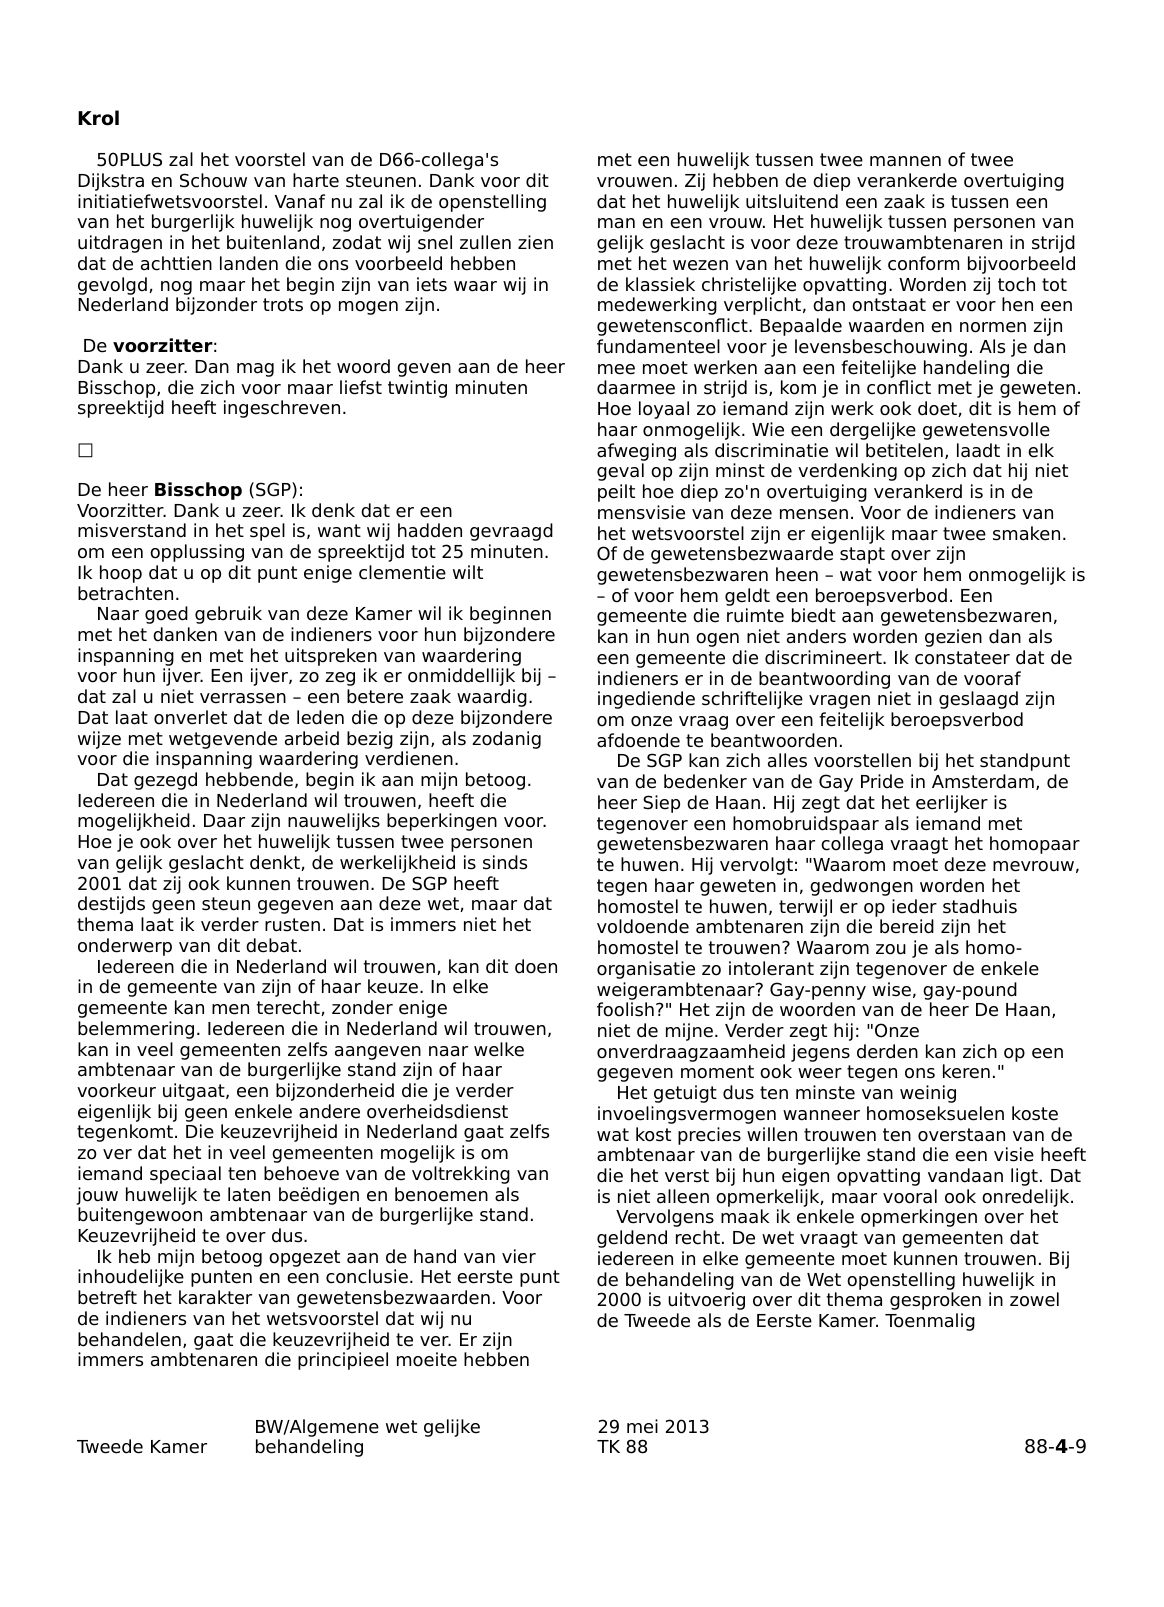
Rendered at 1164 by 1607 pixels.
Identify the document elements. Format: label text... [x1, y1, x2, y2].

text Ik heb mijn betoog opgezet aan de hand van vier inhoudelijke punten en een conclusie. Het eerste punt betreft het karakter van gewetensbezwaarden. Voor de indieners van het wetsvoorstel dat wij nu behandelen, gaat die keuzevrijheid te ver. Er zijn immers ambtenaren die principieel moeite hebben [77, 1247, 567, 1371]
text Voorzitter. Dank u zeer. Ik denk dat er een misverstand in het spel is, want wij hadden gevraagd om een opplussing van de spreektijd tot 25 minuten. Ik hoop dat u op dit punt enige clementie wilt betrachten. [77, 500, 567, 604]
text 50PLUS zal het voorstel van de D66-collega's Dijkstra en Schouw van harte steunen. Dank voor dit initiatiefwetsvoorstel. Vanaf nu zal ik de openstelling van het burgerlijk huwelijk nog overtuigender uitdragen in het buitenland, zodat wij snel zullen zien dat de achttien landen die ons voorbeeld hebben gevolgd, nog maar het begin zijn van iets waar wij in Nederland bijzonder trots op mogen zijn. [77, 150, 567, 316]
text □ [77, 439, 567, 460]
text De voorzitter: [77, 336, 567, 357]
text met een huwelijk tussen twee mannen of twee vrouwen. Zij hebben de diep verankerde overtuiging dat het huwelijk uitsluitend een zaak is tussen een man en een vrouw. Het huwelijk tussen personen van gelijk geslacht is voor deze trouwambtenaren in strijd met het wezen van het huwelijk conform bijvoorbeeld de klassiek christelijke opvatting. Worden zij toch tot medewerking verplicht, dan ontstaat er voor hen een gewetensconflict. Bepaalde waarden en normen zijn fundamenteel voor je levensbeschouwing. Als je dan mee moet werken aan een feitelijke handeling die daarmee in strijd is, kom je in conflict met je geweten. Hoe loyaal zo iemand zijn werk ook doet, dit is hem of haar onmogelijk. Wie een dergelijke gewetensvolle afweging als discriminatie wil betitelen, laadt in elk geval op zijn minst de verdenking op zich dat hij niet peilt hoe diep zo'n overtuiging verankerd is in de mensvisie van deze mensen. Voor de indieners van het wetsvoorstel zijn er eigenlijk maar twee smaken. Of de gewetensbezwaarde stapt over zijn gewetensbezwaren heen – wat voor hem onmogelijk is – of voor hem geldt een beroepsverbod. Een gemeente die ruimte biedt aan gewetensbezwaren, kan in hun ogen niet anders worden gezien dan als een gemeente die discrimineert. Ik constateer dat de indieners er in de beantwoording van de vooraf ingediende schriftelijke vragen niet in geslaagd zijn om onze vraag over een feitelijk beroepsverbod afdoende te beantwoorden. [596, 150, 1087, 751]
text Dat gezegd hebbende, begin ik aan mijn betoog. Iedereen die in Nederland wil trouwen, heeft die mogelijkheid. Daar zijn nauwelijks beperkingen voor. Hoe je ook over het huwelijk tussen twee personen van gelijk geslacht denkt, de werkelijkheid is sinds 2001 dat zij ook kunnen trouwen. De SGP heeft destijds geen steun gegeven aan deze wet, maar dat thema laat ik verder rusten. Dat is immers niet het onderwerp van dit debat. [77, 770, 567, 956]
text Vervolgens maak ik enkele opmerkingen over het geldend recht. De wet vraagt van gemeenten dat iedereen in elke gemeente moet kunnen trouwen. Bij de behandeling van de Wet openstelling huwelijk in 2000 is uitvoerig over dit thema gesproken in zowel de Tweede als de Eerste Kamer. Toenmalig [596, 1207, 1087, 1332]
text Dank u zeer. Dan mag ik het woord geven aan de heer Bisschop, die zich voor maar liefst twintig minuten spreektijd heeft ingeschreven. [77, 357, 567, 419]
text Naar goed gebruik van deze Kamer wil ik beginnen met het danken van de indieners voor hun bijzondere inspanning en met het uitspreken van waardering voor hun ijver. Een ijver, zo zeg ik er onmiddellijk bij – dat zal u niet verrassen – een betere zaak waardig. Dat laat onverlet dat de leden die op deze bijzondere wijze met wetgevende arbeid bezig zijn, als zodanig voor die inspanning waardering verdienen. [77, 604, 567, 770]
text De heer Bisschop (SGP): [77, 480, 567, 500]
text Iedereen die in Nederland wil trouwen, kan dit doen in de gemeente van zijn of haar keuze. In elke gemeente kan men terecht, zonder enige belemmering. Iedereen die in Nederland wil trouwen, kan in veel gemeenten zelfs aangeven naar welke ambtenaar van de burgerlijke stand zijn of haar voorkeur uitgaat, een bijzonderheid die je verder eigenlijk bij geen enkele andere overheidsdienst tegenkomt. Die keuzevrijheid in Nederland gaat zelfs zo ver dat het in veel gemeenten mogelijk is om iemand speciaal ten behoeve van de voltrekking van jouw huwelijk te laten beëdigen en benoemen als buitengewoon ambtenaar van de burgerlijke stand. Keuzevrijheid te over dus. [77, 956, 567, 1247]
text Het getuigt dus ten minste van weinig invoelingsvermogen wanneer homoseksuelen koste wat kost precies willen trouwen ten overstaan van de ambtenaar van de burgerlijke stand die een visie heeft die het verst bij hun eigen opvatting vandaan ligt. Dat is niet alleen opmerkelijk, maar vooral ook onredelijk. [596, 1083, 1087, 1207]
text De SGP kan zich alles voorstellen bij het standpunt van de bedenker van de Gay Pride in Amsterdam, de heer Siep de Haan. Hij zegt dat het eerlijker is tegenover een homobruidspaar als iemand met gewetensbezwaren haar collega vraagt het homopaar te huwen. Hij vervolgt: "Waarom moet deze mevrouw, tegen haar geweten in, gedwongen worden het homostel te huwen, terwijl er op ieder stadhuis voldoende ambtenaren zijn die bereid zijn het homostel te trouwen? Waarom zou je als homo-organisatie zo intolerant zijn tegenover de enkele weigerambtenaar? Gay-penny wise, gay-pound foolish?" Het zijn de woorden van de heer De Haan, niet de mijne. Verder zegt hij: "Onze onverdraagzaamheid jegens derden kan zich op een gegeven moment ook weer tegen ons keren." [596, 751, 1087, 1083]
